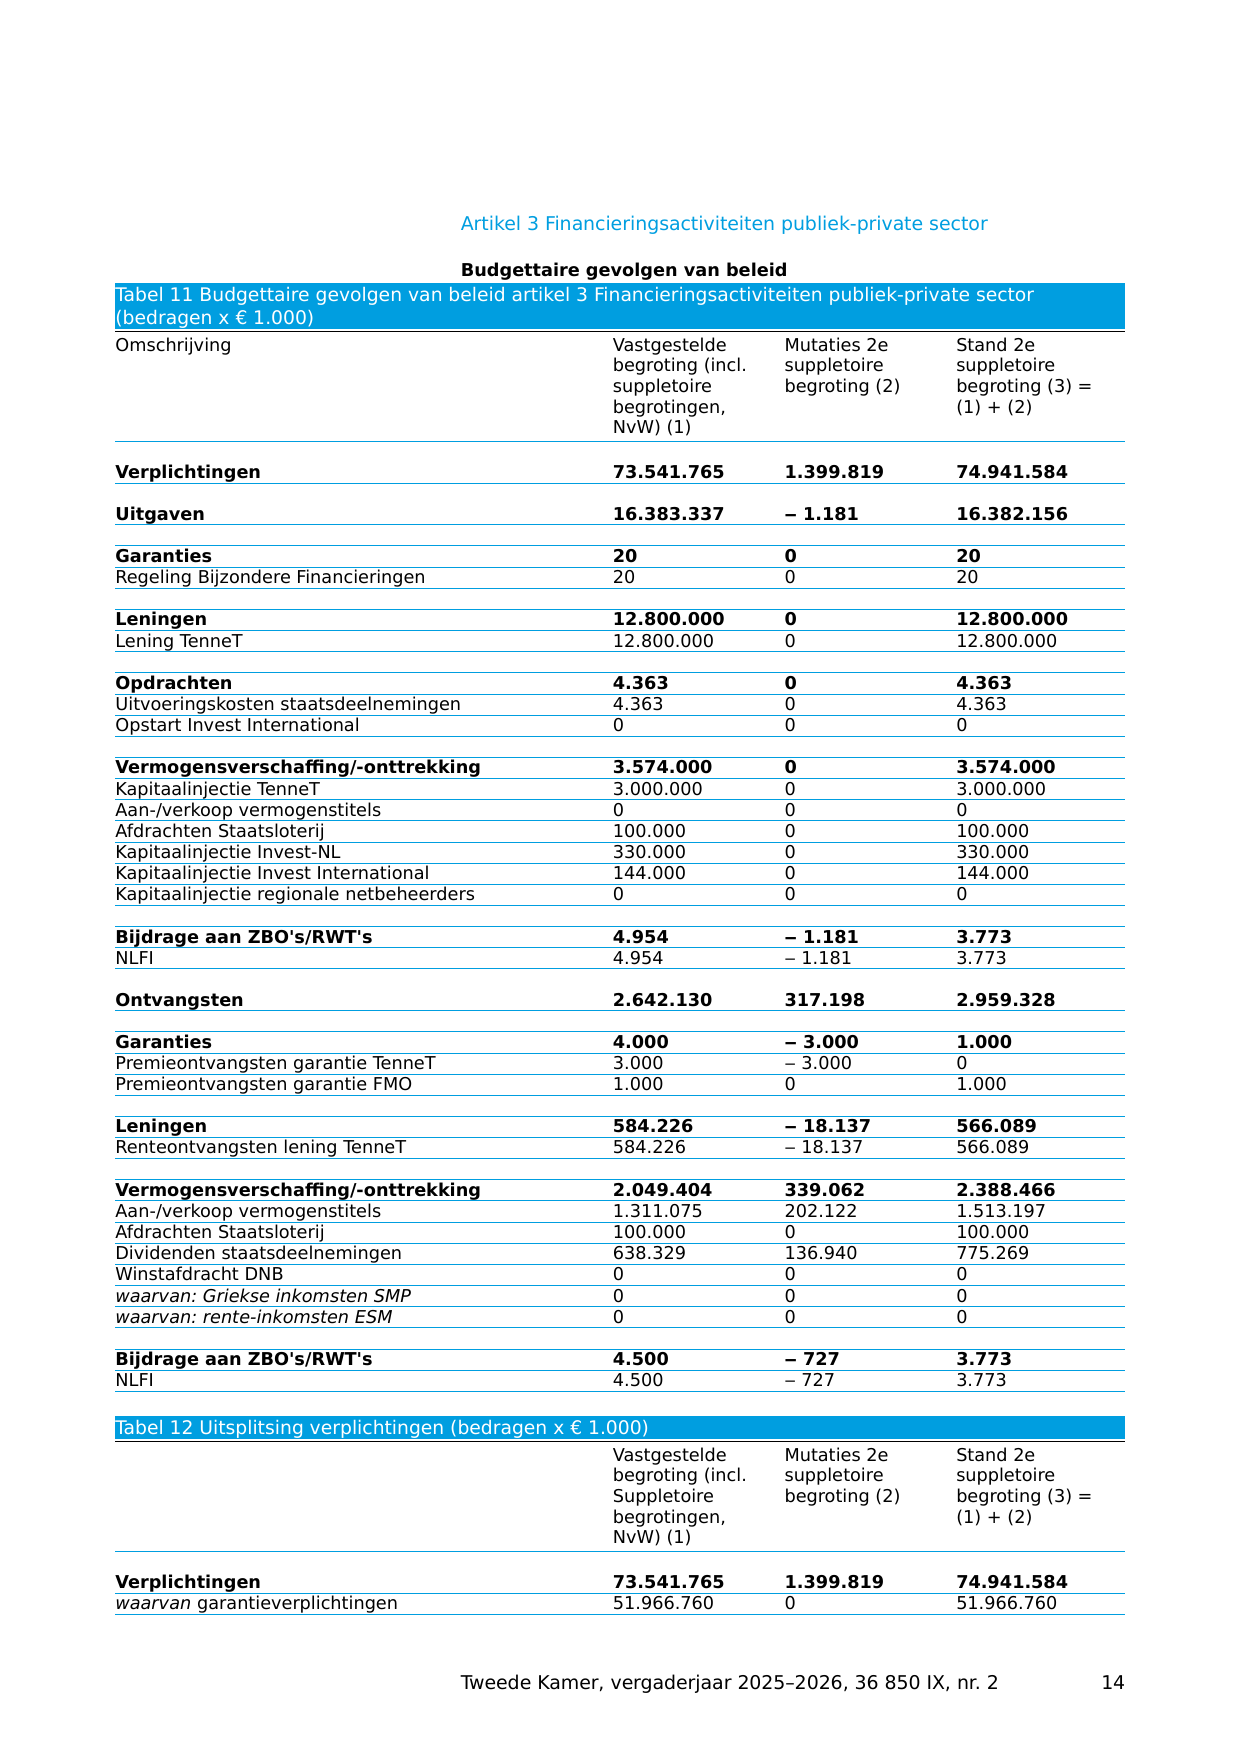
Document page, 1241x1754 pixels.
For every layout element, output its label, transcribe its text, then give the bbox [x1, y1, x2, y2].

table_cell 73.541.765 [610, 1572, 781, 1592]
table_cell [115, 1096, 610, 1116]
table_cell ‒ 3.000 [781, 1054, 953, 1073]
table_cell 3.574.000 [953, 758, 1125, 778]
table_cell [781, 652, 953, 672]
table_cell 0 [610, 1286, 781, 1306]
table_cell [115, 1328, 610, 1348]
table_cell 4.000 [610, 1032, 781, 1052]
table_cell 51.966.760 [953, 1594, 1125, 1614]
table_cell [953, 1552, 1125, 1572]
table_cell 638.329 [610, 1244, 781, 1264]
table_cell [781, 1159, 953, 1179]
table_cell 0 [781, 673, 953, 693]
table_cell ‒ 1.181 [781, 948, 953, 968]
table_cell 73.541.765 [610, 462, 781, 482]
table_cell [610, 1552, 781, 1572]
table_cell 4.363 [610, 673, 781, 693]
table_cell 3.773 [953, 948, 1125, 968]
table_cell 12.800.000 [953, 631, 1125, 651]
table_cell [781, 906, 953, 926]
table_cell 3.773 [953, 1350, 1125, 1369]
table_cell Regeling Bijzondere Financieringen [115, 568, 610, 588]
table_cell 3.000.000 [610, 779, 781, 799]
table_cell 0 [953, 885, 1125, 905]
table_cell Uitgaven [115, 504, 610, 524]
table_cell 4.954 [610, 948, 781, 968]
table_cell Dividenden staatsdeelnemingen [115, 1244, 610, 1264]
table_cell [781, 484, 953, 504]
table_cell [781, 442, 953, 462]
table_cell 317.198 [781, 990, 953, 1010]
table_cell [781, 1552, 953, 1572]
table_cell [115, 1442, 610, 1551]
table_cell 16.383.337 [610, 504, 781, 524]
table_cell 0 [781, 758, 953, 778]
table_cell ‒ 1.181 [781, 927, 953, 947]
table_cell [610, 906, 781, 926]
table_cell 12.800.000 [953, 610, 1125, 630]
table_cell ‒ 18.137 [781, 1138, 953, 1158]
table_cell [781, 1096, 953, 1116]
table_cell 3.773 [953, 927, 1125, 947]
table_cell 0 [781, 1286, 953, 1306]
table_cell 3.574.000 [610, 758, 781, 778]
table_cell Uitvoeringskosten staatsdeelnemingen [115, 695, 610, 714]
table_cell [953, 442, 1125, 462]
table_cell 20 [953, 568, 1125, 588]
table_cell [610, 652, 781, 672]
table_cell 0 [781, 546, 953, 567]
table_cell 1.399.819 [781, 1572, 953, 1592]
table_cell Lening TenneT [115, 631, 610, 651]
table_cell 0 [953, 1286, 1125, 1306]
table_cell [953, 906, 1125, 926]
table_cell ‒ 1.181 [781, 504, 953, 524]
table_cell ‒ 3.000 [781, 1032, 953, 1052]
table_cell Mutaties 2e suppletoire begroting (2) [781, 1442, 953, 1551]
table_cell [610, 737, 781, 757]
table_cell Verplichtingen [115, 1572, 610, 1592]
table_cell 1.000 [953, 1075, 1125, 1095]
table_cell 0 [781, 779, 953, 799]
table_cell Aan-/verkoop vermogenstitels [115, 800, 610, 820]
table_cell [781, 1328, 953, 1348]
table_cell 0 [781, 864, 953, 884]
table_cell Garanties [115, 1032, 610, 1052]
table_cell 0 [610, 1265, 781, 1285]
table_cell [610, 1011, 781, 1031]
table_cell 3.773 [953, 1371, 1125, 1391]
table_cell [115, 1011, 610, 1031]
table_cell 4.954 [610, 927, 781, 947]
table_cell 0 [781, 821, 953, 841]
table_cell 4.500 [610, 1371, 781, 1391]
table_cell ‒ 727 [781, 1350, 953, 1369]
table_cell 0 [781, 631, 953, 651]
table_cell 0 [781, 1265, 953, 1285]
table_cell 339.062 [781, 1180, 953, 1200]
table_cell Kapitaalinjectie Invest-NL [115, 843, 610, 863]
table_cell 566.089 [953, 1138, 1125, 1158]
table_cell 136.940 [781, 1244, 953, 1264]
table_cell 12.800.000 [610, 610, 781, 630]
table_cell 0 [781, 1075, 953, 1095]
table_cell Ontvangsten [115, 990, 610, 1010]
table_cell 144.000 [610, 864, 781, 884]
table_cell 74.941.584 [953, 1572, 1125, 1592]
table_cell [115, 1159, 610, 1179]
table_cell Vermogensverschaffing/-onttrekking [115, 1180, 610, 1200]
table_cell 0 [781, 695, 953, 714]
table_cell 566.089 [953, 1117, 1125, 1137]
table_cell [953, 1159, 1125, 1179]
table_cell [610, 442, 781, 462]
table_cell NLFI [115, 1371, 610, 1391]
table_cell 0 [953, 1054, 1125, 1073]
table_cell 3.000.000 [953, 779, 1125, 799]
table_cell Bijdrage aan ZBO's/RWT's [115, 927, 610, 947]
text Budgettaire gevolgen van beleid [461, 258, 1125, 281]
table_cell [610, 1096, 781, 1116]
table_cell 16.382.156 [953, 504, 1125, 524]
table_cell ‒ 727 [781, 1371, 953, 1391]
table_cell ‒ 18.137 [781, 1117, 953, 1137]
table_cell 12.800.000 [610, 631, 781, 651]
table_cell [953, 1328, 1125, 1348]
table_cell [115, 652, 610, 672]
table_cell Bijdrage aan ZBO's/RWT's [115, 1350, 610, 1369]
table_cell Winstafdracht DNB [115, 1265, 610, 1285]
table_cell 0 [953, 716, 1125, 736]
table_cell Premieontvangsten garantie TenneT [115, 1054, 610, 1073]
table_cell [115, 525, 610, 545]
table_cell Premieontvangsten garantie FMO [115, 1075, 610, 1095]
table_cell waarvan: rente-inkomsten ESM [115, 1307, 610, 1327]
table_cell 0 [610, 1307, 781, 1327]
table_cell [115, 589, 610, 609]
table_cell 4.500 [610, 1350, 781, 1369]
table_cell waarvan garantieverplichtingen [115, 1594, 610, 1614]
table_cell 100.000 [610, 1223, 781, 1243]
table_cell 3.000 [610, 1054, 781, 1073]
table_cell 0 [781, 1223, 953, 1243]
table_cell Aan-/verkoop vermogenstitels [115, 1201, 610, 1222]
table_cell Mutaties 2e suppletoire begroting (2) [781, 332, 953, 441]
table_cell [610, 484, 781, 504]
table_cell 4.363 [953, 673, 1125, 693]
table_cell 2.388.466 [953, 1180, 1125, 1200]
table_cell Vermogensverschaffing/-onttrekking [115, 758, 610, 778]
table_cell 1.311.075 [610, 1201, 781, 1222]
table_cell 0 [781, 800, 953, 820]
table_cell [115, 1552, 610, 1572]
table_cell 0 [610, 885, 781, 905]
table_cell 20 [610, 546, 781, 567]
table_cell [115, 442, 610, 462]
table_cell NLFI [115, 948, 610, 968]
table_cell [953, 1096, 1125, 1116]
table_cell waarvan: Griekse inkomsten SMP [115, 1286, 610, 1306]
table_cell [610, 969, 781, 989]
table_cell 0 [781, 843, 953, 863]
table_cell [953, 737, 1125, 757]
table_cell [115, 906, 610, 926]
table_cell [781, 969, 953, 989]
table_cell Stand 2e suppletoire begroting (3) = (1) + (2) [953, 1442, 1125, 1551]
table_cell 100.000 [953, 821, 1125, 841]
table_cell 0 [610, 800, 781, 820]
table_cell [781, 1011, 953, 1031]
table_cell [115, 969, 610, 989]
table_cell Omschrijving [115, 332, 610, 441]
table_cell 1.000 [953, 1032, 1125, 1052]
table_cell Garanties [115, 546, 610, 567]
table_cell 144.000 [953, 864, 1125, 884]
table_cell 100.000 [610, 821, 781, 841]
table_cell 1.399.819 [781, 462, 953, 482]
table_cell Vastgestelde begroting (incl. suppletoire begrotingen, NvW) (1) [610, 332, 781, 441]
table_cell [953, 525, 1125, 545]
table_cell [115, 484, 610, 504]
table_cell Opdrachten [115, 673, 610, 693]
table_cell 0 [781, 716, 953, 736]
table_cell Leningen [115, 1117, 610, 1137]
table_cell 330.000 [610, 843, 781, 863]
table_cell Afdrachten Staatsloterij [115, 1223, 610, 1243]
table_cell 4.363 [610, 695, 781, 714]
table_cell 0 [953, 1265, 1125, 1285]
table_cell 0 [781, 885, 953, 905]
table_cell 0 [781, 568, 953, 588]
table_cell [953, 652, 1125, 672]
table_cell Leningen [115, 610, 610, 630]
title Artikel 3 Financieringsactiviteiten publiek-private sector [461, 213, 1125, 235]
table_cell [610, 1159, 781, 1179]
table_cell 0 [781, 610, 953, 630]
table_cell 0 [610, 716, 781, 736]
table_cell 51.966.760 [610, 1594, 781, 1614]
table_cell 202.122 [781, 1201, 953, 1222]
table_cell 20 [610, 568, 781, 588]
table_cell [953, 1011, 1125, 1031]
table_cell [610, 1328, 781, 1348]
table_cell [610, 589, 781, 609]
table_cell [115, 737, 610, 757]
table_cell 330.000 [953, 843, 1125, 863]
table_cell Kapitaalinjectie regionale netbeheerders [115, 885, 610, 905]
table_cell 1.513.197 [953, 1201, 1125, 1222]
table_cell 775.269 [953, 1244, 1125, 1264]
table_cell [953, 484, 1125, 504]
table_cell Stand 2e suppletoire begroting (3) = (1) + (2) [953, 332, 1125, 441]
table_cell 4.363 [953, 695, 1125, 714]
table_cell 0 [953, 800, 1125, 820]
table_cell 20 [953, 546, 1125, 567]
table_cell Vastgestelde begroting (incl. Suppletoire begrotingen, NvW) (1) [610, 1442, 781, 1551]
table_cell Kapitaalinjectie TenneT [115, 779, 610, 799]
table_cell 584.226 [610, 1117, 781, 1137]
table_cell 2.959.328 [953, 990, 1125, 1010]
table_cell [781, 525, 953, 545]
table_cell Kapitaalinjectie Invest International [115, 864, 610, 884]
table_cell 100.000 [953, 1223, 1125, 1243]
table_cell 584.226 [610, 1138, 781, 1158]
table_cell 2.049.404 [610, 1180, 781, 1200]
table_cell 0 [781, 1307, 953, 1327]
table_cell 0 [953, 1307, 1125, 1327]
table_cell Verplichtingen [115, 462, 610, 482]
table_cell Opstart Invest International [115, 716, 610, 736]
table_cell 2.642.130 [610, 990, 781, 1010]
table_cell 0 [781, 1594, 953, 1614]
table_cell [953, 969, 1125, 989]
table_cell Renteontvangsten lening TenneT [115, 1138, 610, 1158]
table_cell Afdrachten Staatsloterij [115, 821, 610, 841]
table_cell [781, 589, 953, 609]
table_cell [781, 737, 953, 757]
table_cell [610, 525, 781, 545]
table_cell [953, 589, 1125, 609]
table_cell 74.941.584 [953, 462, 1125, 482]
table_cell 1.000 [610, 1075, 781, 1095]
